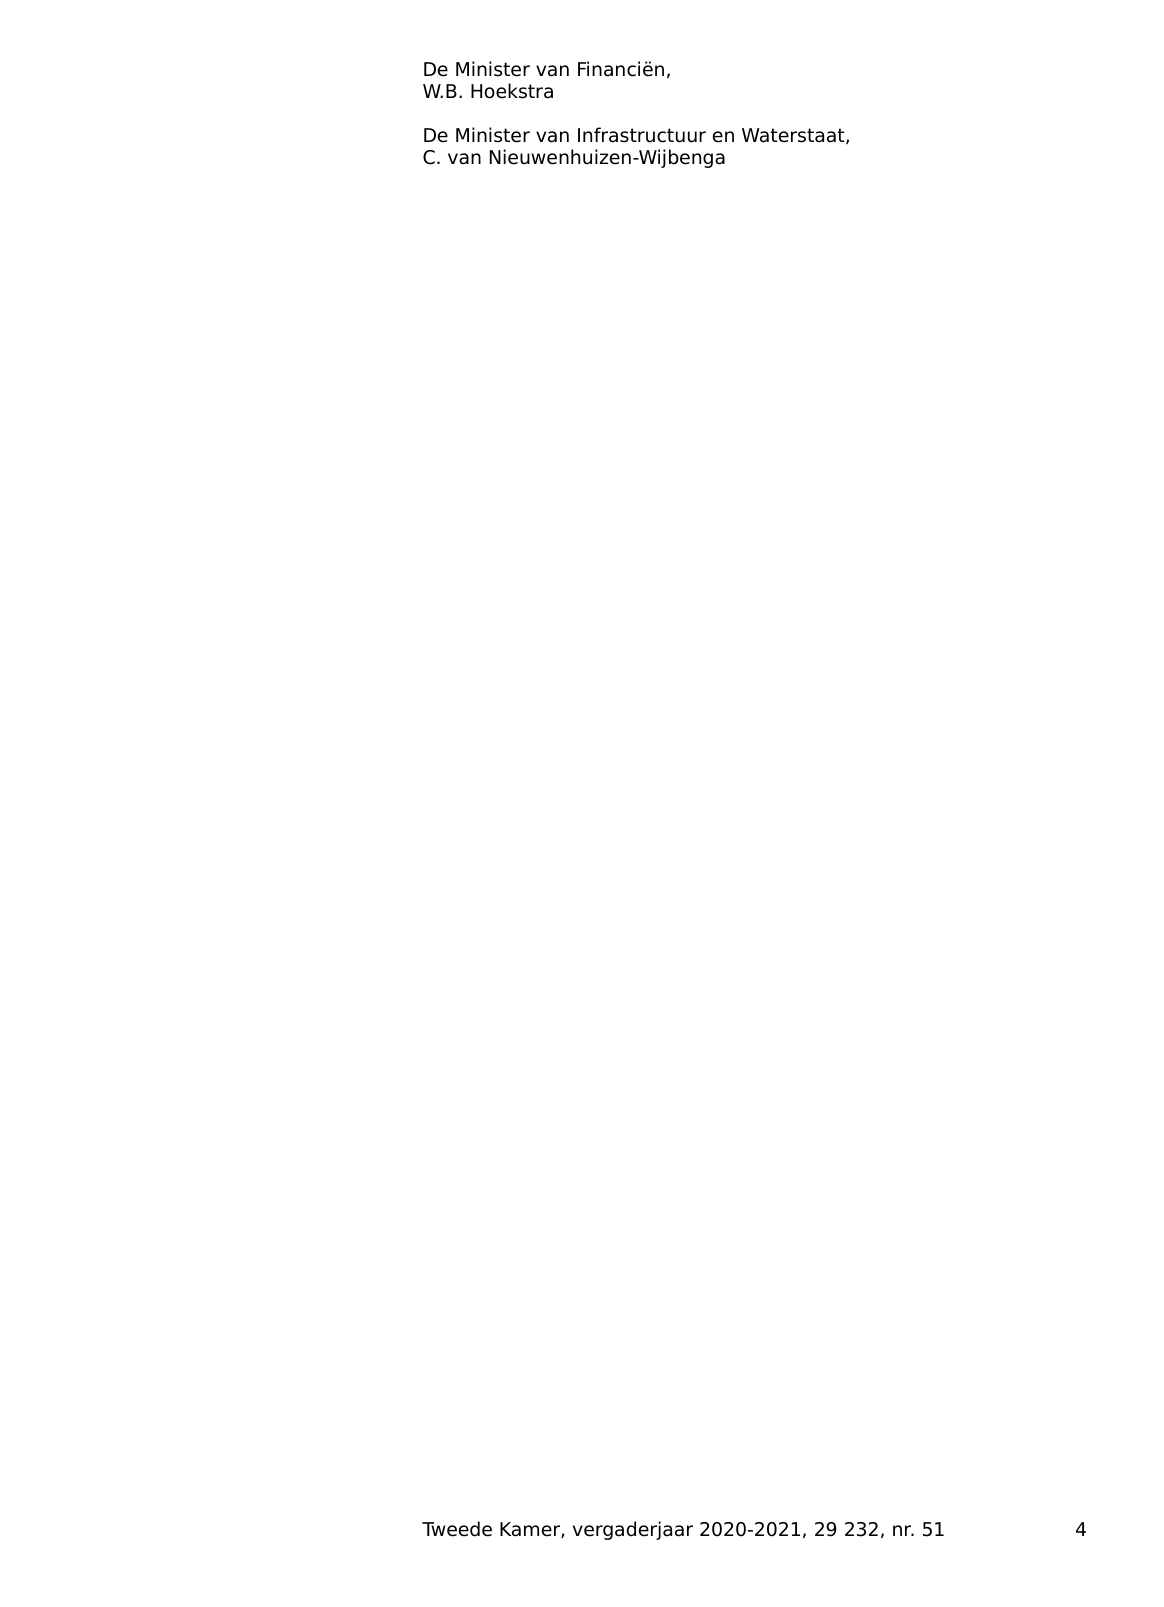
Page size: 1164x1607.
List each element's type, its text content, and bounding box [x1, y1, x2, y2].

text De Minister van Infrastructuur en Waterstaat, C. van Nieuwenhuizen-Wijbenga [422, 125, 1087, 169]
text De Minister van Financiën, W.B. Hoekstra [422, 59, 1087, 103]
